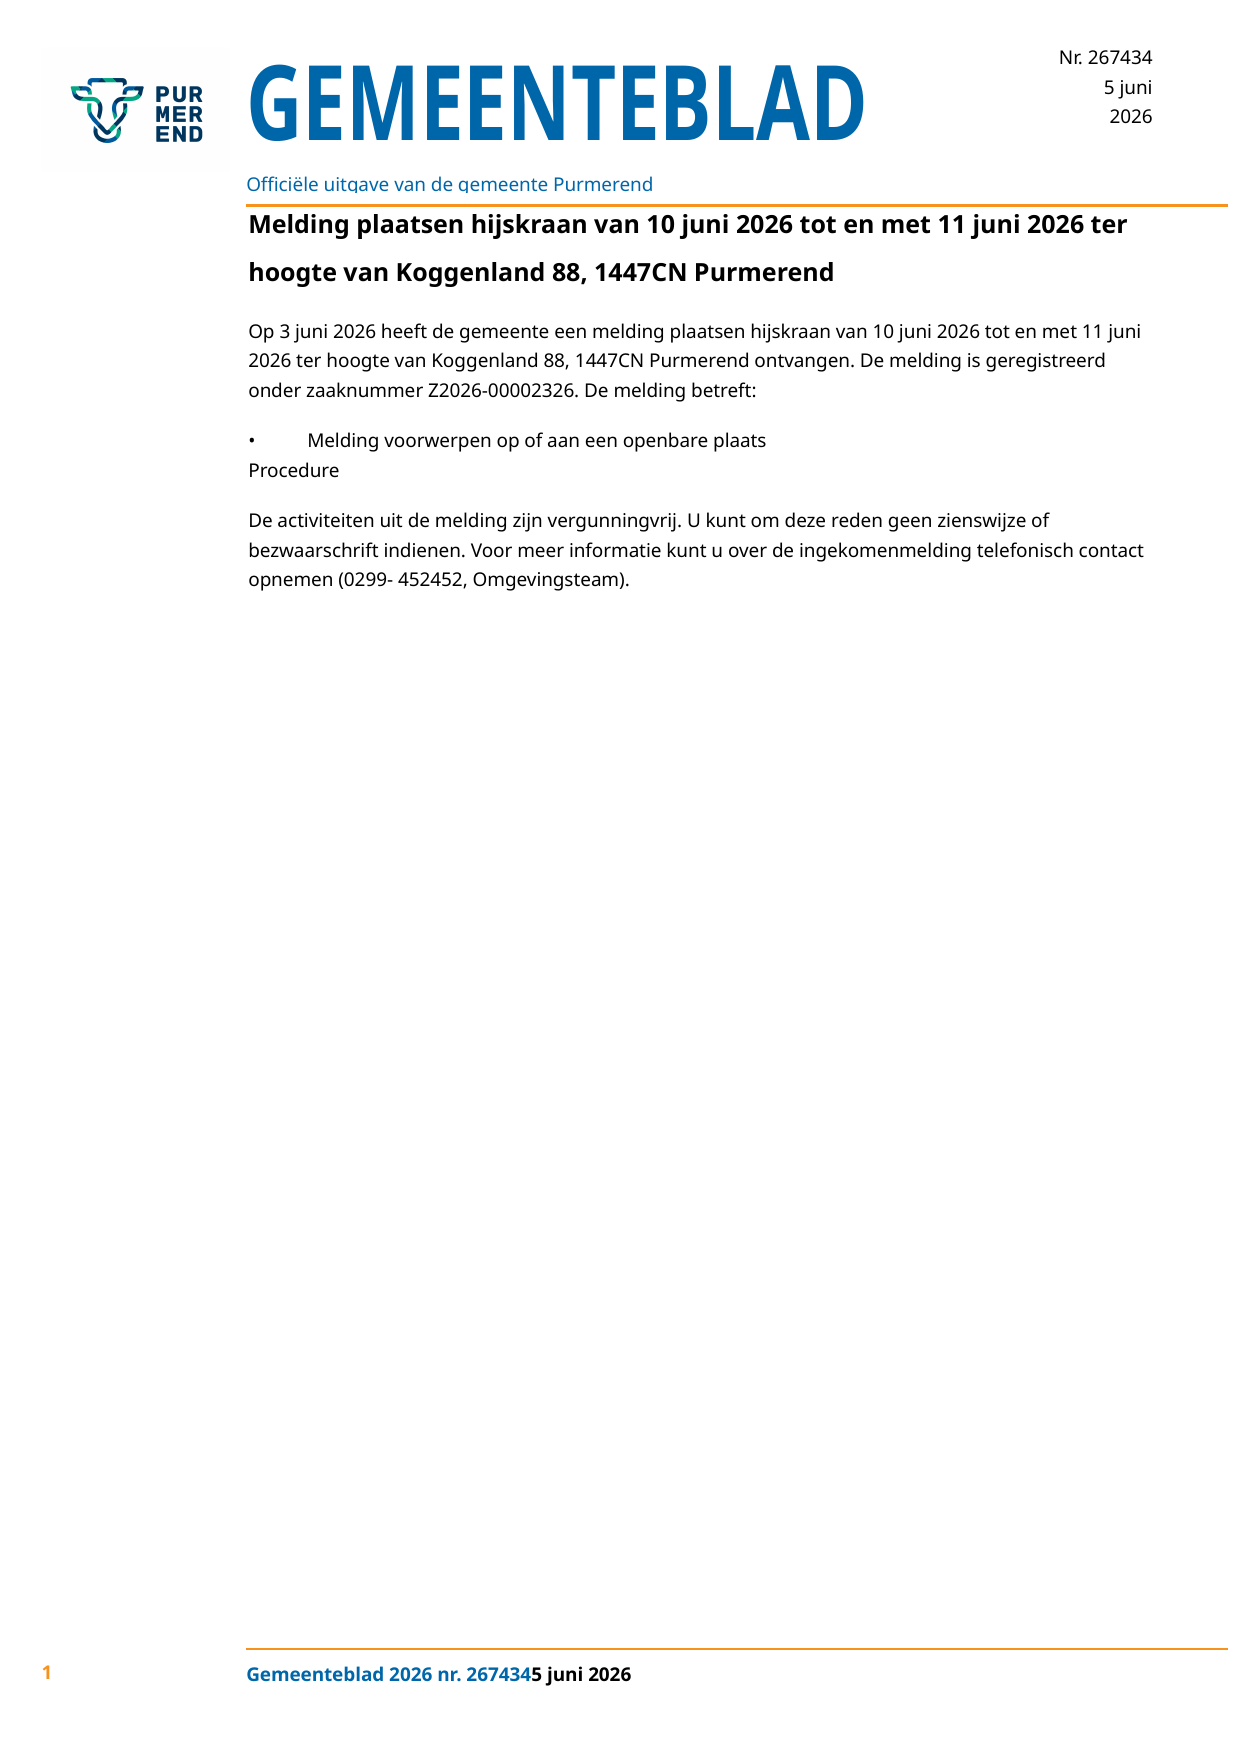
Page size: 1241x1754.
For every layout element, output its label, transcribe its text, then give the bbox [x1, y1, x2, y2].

text Op 3 juni 2026 heeft de gemeente een melding plaatsen hijskraan van 10 juni 2026 tot en met 11 juni 2026 ter hoogte van Koggenland 88, 1447CN Purmerend ontvangen. De melding is geregistreerd onder zaaknummer Z2026-00002326. De melding betreft: [248, 318, 1152, 403]
text Melding plaatsen hijskraan van 10 juni 2026 tot en met 11 juni 2026 ter hoogte van Koggenland 88, 1447CN Purmerend [248, 207, 1152, 288]
list Melding voorwerpen op of aan een openbare plaats [248, 427, 1152, 453]
text Procedure [248, 457, 1152, 483]
text De activiteiten uit de melding zijn vergunningvrij. U kunt om deze reden geen zienswijze of bezwaarschrift indienen. Voor meer informatie kunt u over de ingekomenmelding telefonisch contact opnemen (0299- 452452, Omgevingsteam). [248, 507, 1152, 592]
picture [41, 47, 231, 172]
